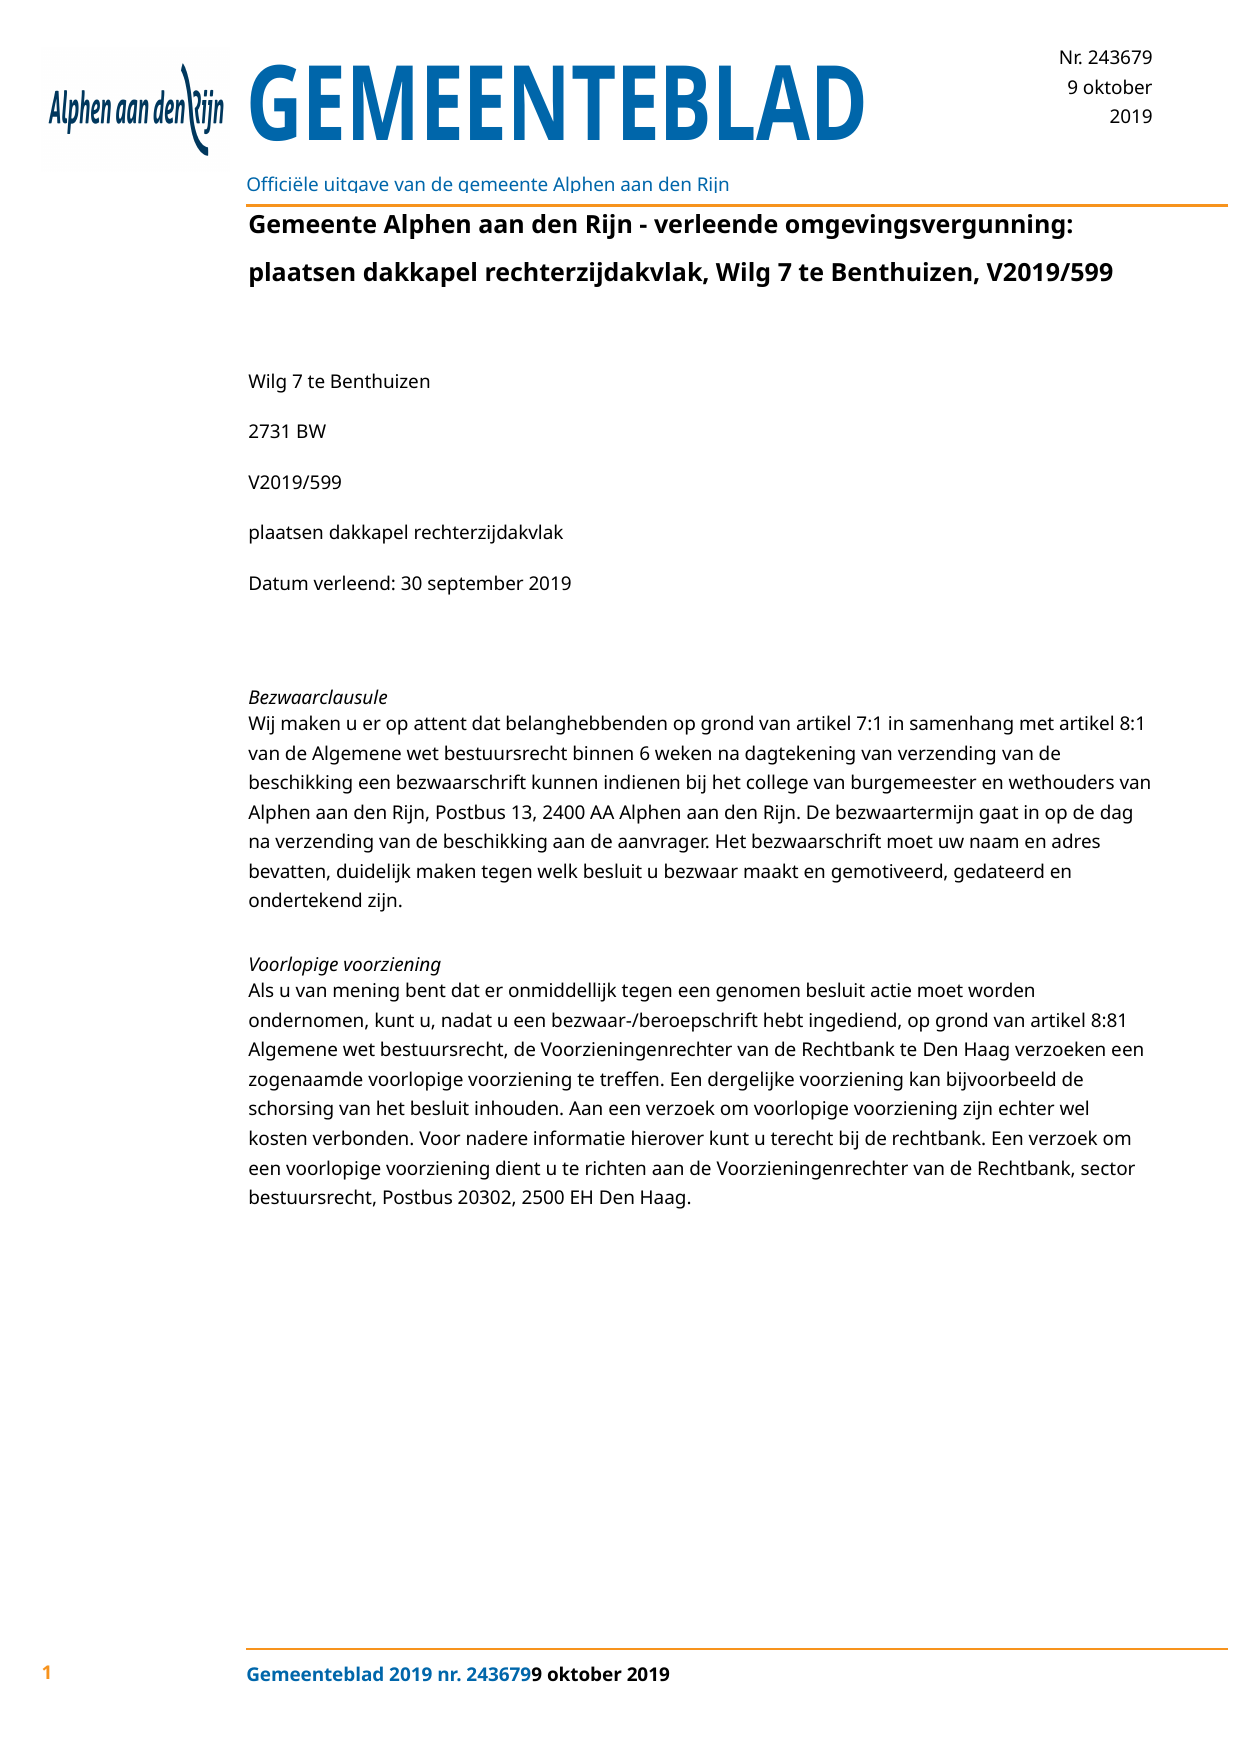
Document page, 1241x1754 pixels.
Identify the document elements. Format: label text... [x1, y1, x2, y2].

text Bezwaarclausule [248, 684, 1152, 710]
text Gemeente Alphen aan den Rijn - verleende omgevingsvergunning: plaatsen dakkapel rechterzijdakvlak, Wilg 7 te Benthuizen, V2019/599 [248, 207, 1152, 288]
picture [41, 47, 231, 172]
text 2731 BW [248, 419, 1152, 444]
text Voorlopige voorziening [248, 952, 1152, 977]
text plaatsen dakkapel rechterzijdakvlak [248, 519, 1152, 545]
text V2019/599 [248, 469, 1152, 495]
text Wij maken u er op attent dat belanghebbenden op grond van artikel 7:1 in samenhang met artikel 8:1 van de Algemene wet bestuursrecht binnen 6 weken na dagtekening van verzending van de beschikking een bezwaarschrift kunnen indienen bij het college van burgemeester en wethouders van Alphen aan den Rijn, Postbus 13, 2400 AA Alphen aan den Rijn. De bezwaartermijn gaat in op de dag na verzending van de beschikking aan de aanvrager. Het bezwaarschrift moet uw naam en adres bevatten, duidelijk maken tegen welk besluit u bezwaar maakt en gemotiveerd, gedateerd en ondertekend zijn. [248, 710, 1152, 913]
text Als u van mening bent dat er onmiddellijk tegen een genomen besluit actie moet worden ondernomen, kunt u, nadat u een bezwaar-/beroepschrift hebt ingediend, op grond van artikel 8:81 Algemene wet bestuursrecht, de Voorzieningenrechter van de Rechtbank te Den Haag verzoeken een zogenaamde voorlopige voorziening te treffen. Een dergelijke voorziening kan bijvoorbeeld de schorsing van het besluit inhouden. Aan een verzoek om voorlopige voorziening zijn echter wel kosten verbonden. Voor nadere informatie hierover kunt u terecht bij de rechtbank. Een verzoek om een voorlopige voorziening dient u te richten aan de Voorzieningenrechter van de Rechtbank, sector bestuursrecht, Postbus 20302, 2500 EH Den Haag. [248, 977, 1152, 1210]
text Datum verleend: 30 september 2019 [248, 570, 1152, 596]
text Wilg 7 te Benthuizen [248, 368, 1152, 394]
